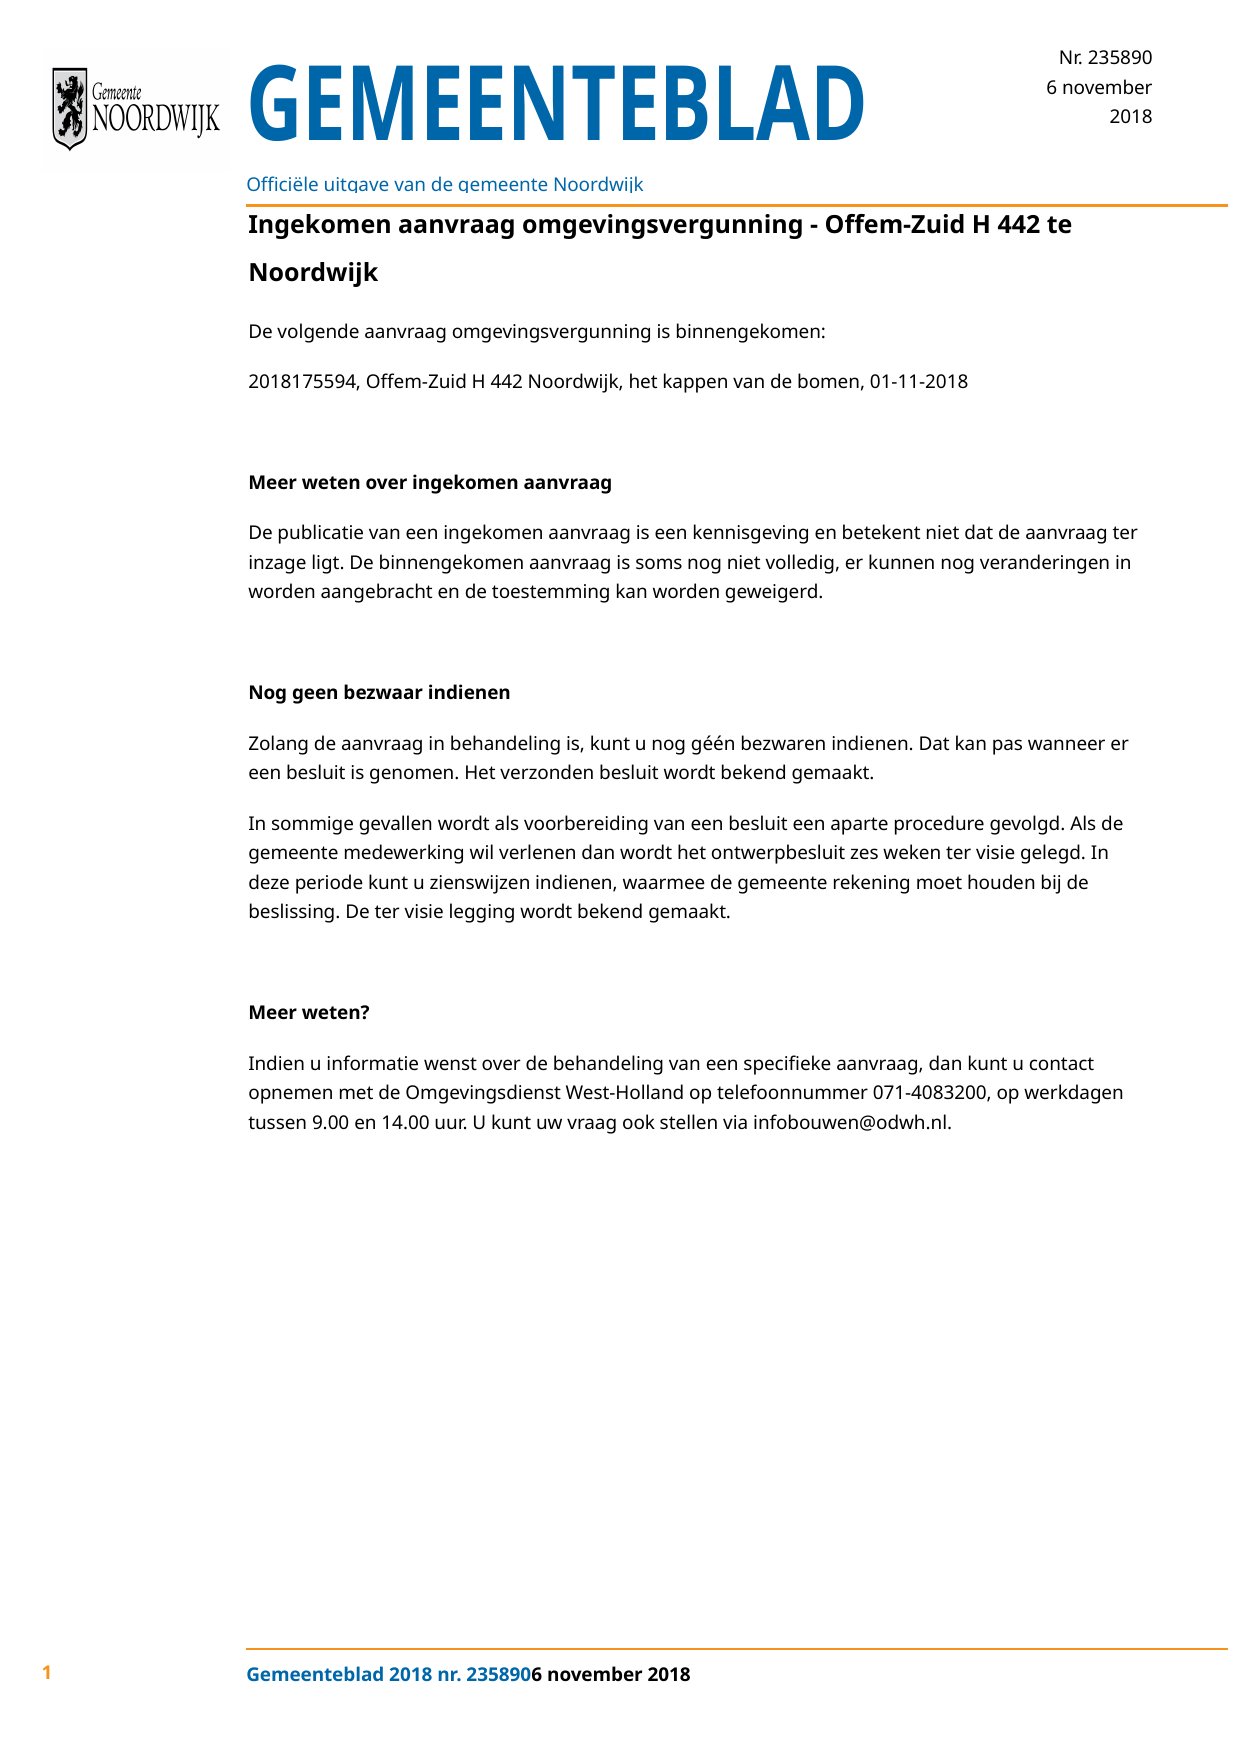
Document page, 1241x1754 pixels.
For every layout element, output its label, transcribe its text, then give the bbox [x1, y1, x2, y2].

text Meer weten? [248, 999, 1152, 1025]
text In sommige gevallen wordt als voorbereiding van een besluit een aparte procedure gevolgd. Als de gemeente medewerking wil verlenen dan wordt het ontwerpbesluit zes weken ter visie gelegd. In deze periode kunt u zienswijzen indienen, waarmee de gemeente rekening moet houden bij de beslissing. De ter visie legging wordt bekend gemaakt. [248, 810, 1152, 924]
text Zolang de aanvraag in behandeling is, kunt u nog géén bezwaren indienen. Dat kan pas wanneer er een besluit is genomen. Het verzonden besluit wordt bekend gemaakt. [248, 730, 1152, 785]
text De publicatie van een ingekomen aanvraag is een kennisgeving en betekent niet dat de aanvraag ter inzage ligt. De binnengekomen aanvraag is soms nog niet volledig, er kunnen nog veranderingen in worden aangebracht en de toestemming kan worden geweigerd. [248, 519, 1152, 604]
text Indien u informatie wenst over de behandeling van een specifieke aanvraag, dan kunt u contact opnemen met de Omgevingsdienst West-Holland op telefoonnummer 071-4083200, op werkdagen tussen 9.00 en 14.00 uur. U kunt uw vraag ook stellen via infobouwen@odwh.nl. [248, 1050, 1152, 1135]
text Ingekomen aanvraag omgevingsvergunning - Offem-Zuid H 442 te Noordwijk [248, 207, 1152, 288]
text Nog geen bezwaar indienen [248, 679, 1152, 705]
text Meer weten over ingekomen aanvraag [248, 469, 1152, 495]
text 2018175594, Offem-Zuid H 442 Noordwijk, het kappen van de bomen, 01-11-2018 [248, 368, 1152, 394]
text De volgende aanvraag omgevingsvergunning is binnengekomen: [248, 318, 1152, 344]
picture [41, 47, 231, 172]
